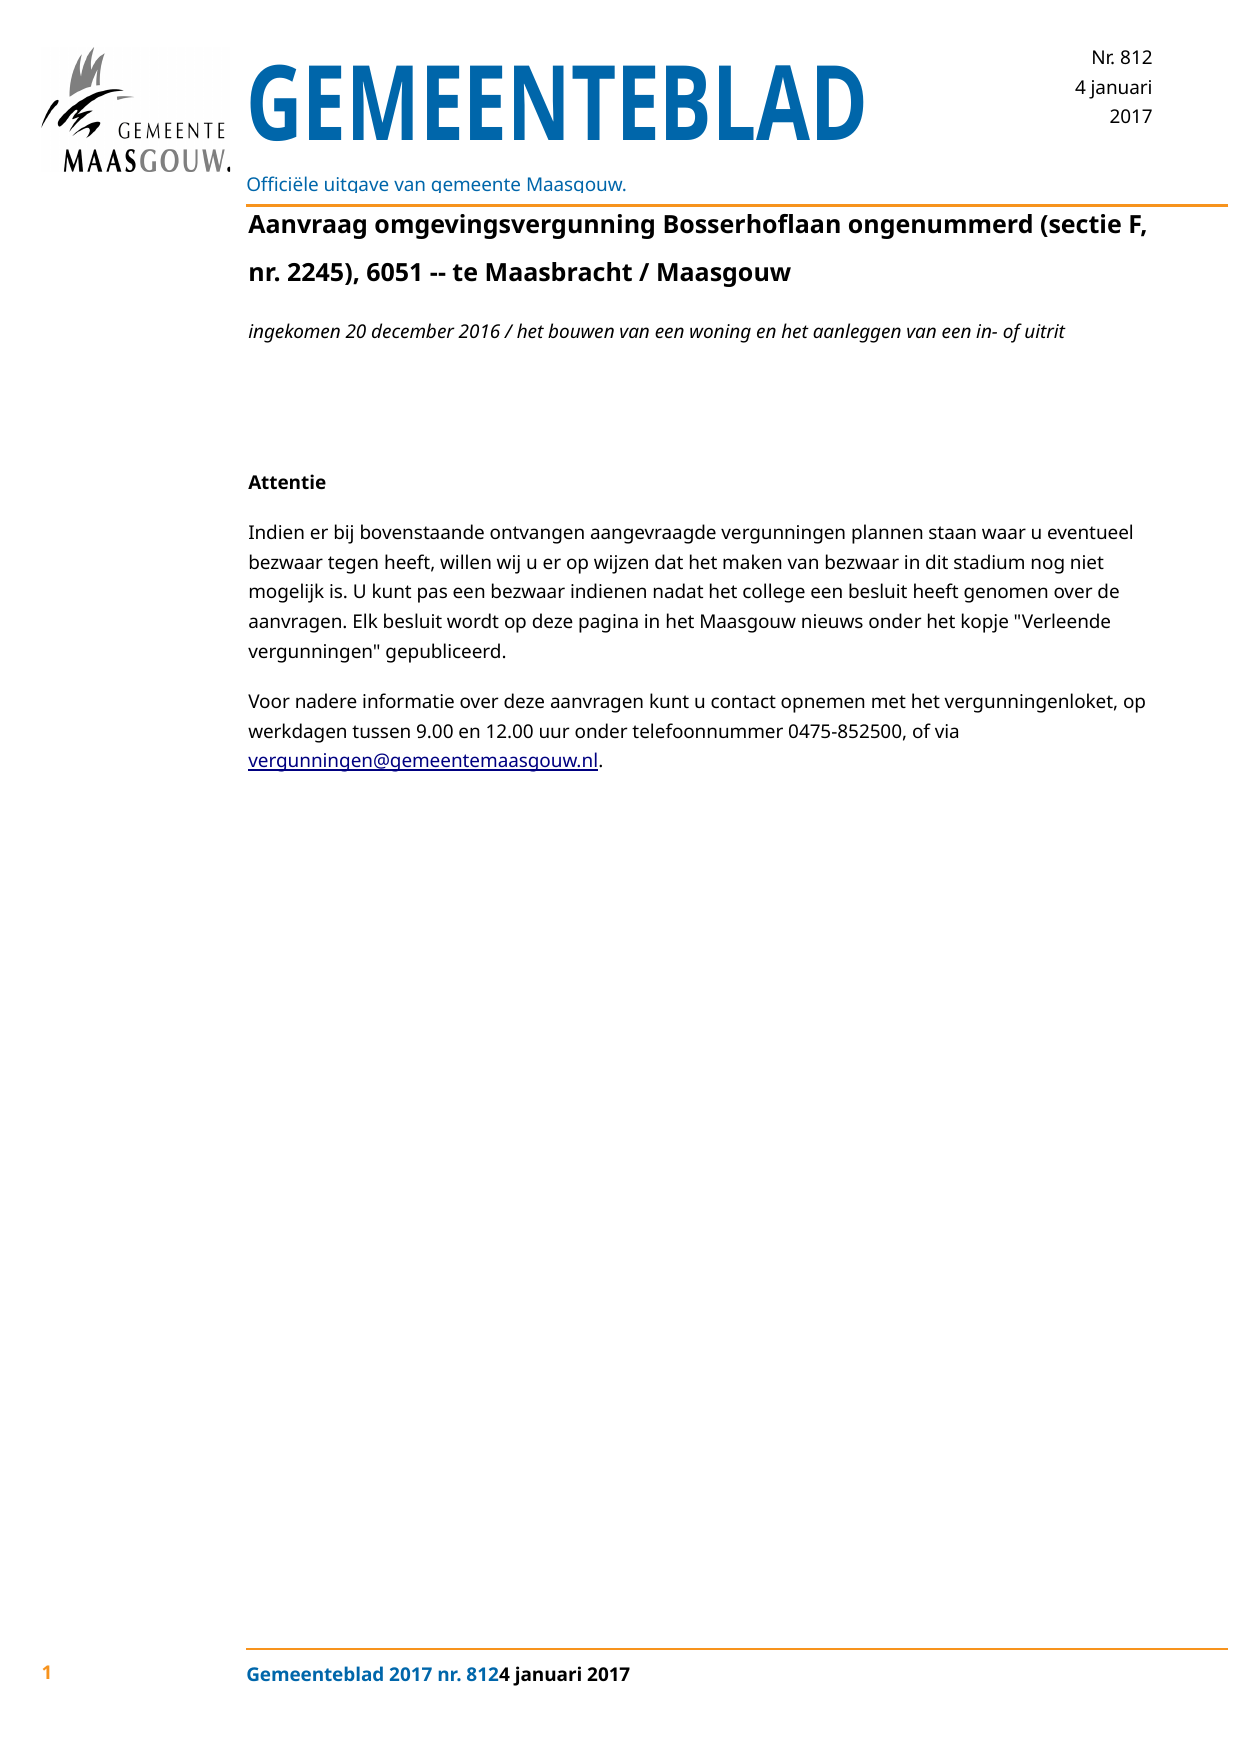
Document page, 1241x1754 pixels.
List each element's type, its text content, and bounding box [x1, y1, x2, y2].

text Attentie [248, 469, 1152, 495]
text Aanvraag omgevingsvergunning Bosserhoflaan ongenummerd (sectie F, nr. 2245), 6051 -- te Maasbracht / Maasgouw [248, 207, 1152, 288]
picture [41, 47, 231, 172]
text Voor nadere informatie over deze aanvragen kunt u contact opnemen met het vergunningenloket, op werkdagen tussen 9.00 en 12.00 uur onder telefoonnummer 0475-852500, of via vergunningen@gemeentemaasgouw.nl. [248, 688, 1152, 773]
text Indien er bij bovenstaande ontvangen aangevraagde vergunningen plannen staan waar u eventueel bezwaar tegen heeft, willen wij u er op wijzen dat het maken van bezwaar in dit stadium nog niet mogelijk is. U kunt pas een bezwaar indienen nadat het college een besluit heeft genomen over de aanvragen. Elk besluit wordt op deze pagina in het Maasgouw nieuws onder het kopje "Verleende vergunningen" gepubliceerd. [248, 519, 1152, 664]
text ingekomen 20 december 2016 / het bouwen van een woning en het aanleggen van een in- of uitrit [248, 318, 1152, 344]
